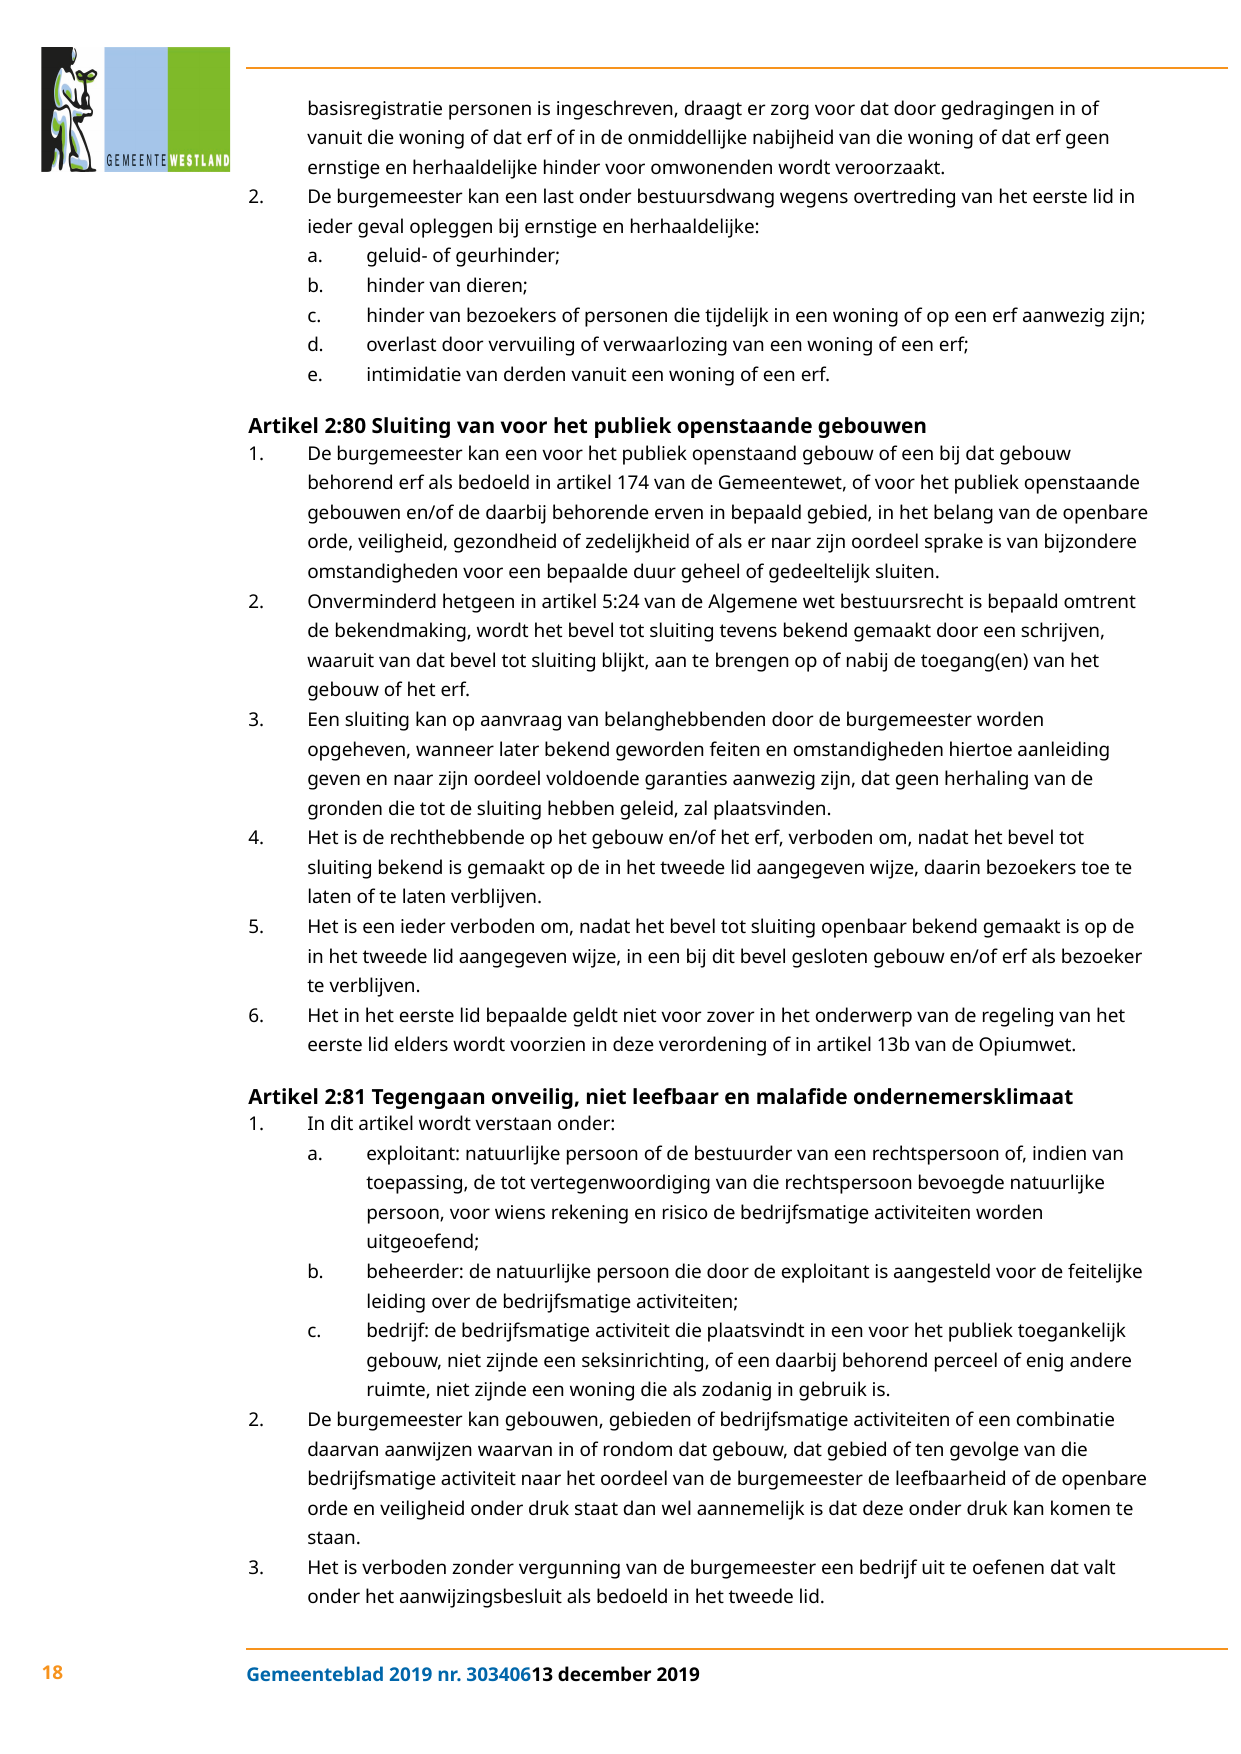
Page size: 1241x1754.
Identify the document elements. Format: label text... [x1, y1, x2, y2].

text Artikel 2:81 Tegengaan onveilig, niet leefbaar en malafide ondernemersklimaat [248, 1082, 1152, 1110]
list Het is een ieder verboden om, nadat het bevel tot sluiting openbaar bekend gemaakt is op de in het tweede lid aangegeven wijze, in een bij dit bevel gesloten gebouw en/of erf als bezoeker te verblijven. [248, 913, 1152, 998]
list exploitant: natuurlijke persoon of de bestuurder van een rechtspersoon of, indien van toepassing, de tot vertegenwoordiging van die rechtspersoon bevoegde natuurlijke persoon, voor wiens rekening en risico de bedrijfsmatige activiteiten worden uitgeoefend; [307, 1140, 1152, 1254]
list beheerder: de natuurlijke persoon die door de exploitant is aangesteld voor de feitelijke leiding over de bedrijfsmatige activiteiten; [307, 1258, 1152, 1314]
list De burgemeester kan een voor het publiek openstaand gebouw of een bij dat gebouw behorend erf als bedoeld in artikel 174 van de Gemeentewet, of voor het publiek openstaande gebouwen en/of de daarbij behorende erven in bepaald gebied, in het belang van de openbare orde, veiligheid, gezondheid of zedelijkheid of als er naar zijn oordeel sprake is van bijzondere omstandigheden voor een bepaalde duur geheel of gedeeltelijk sluiten. [248, 440, 1152, 584]
list hinder van dieren; [307, 272, 1152, 298]
list Een sluiting kan op aanvraag van belanghebbenden door de burgemeester worden opgeheven, wanneer later bekend geworden feiten en omstandigheden hiertoe aanleiding geven en naar zijn oordeel voldoende garanties aanwezig zijn, dat geen herhaling van de gronden die tot de sluiting hebben geleid, zal plaatsvinden. [248, 706, 1152, 821]
picture [41, 47, 231, 172]
list Het is de rechthebbende op het gebouw en/of het erf, verboden om, nadat het bevel tot sluiting bekend is gemaakt op de in het tweede lid aangegeven wijze, daarin bezoekers toe te laten of te laten verblijven. [248, 824, 1152, 909]
list hinder van bezoekers of personen die tijdelijk in een woning of op een erf aanwezig zijn; [307, 302, 1152, 328]
list geluid- of geurhinder; [307, 243, 1152, 268]
list basisregistratie personen is ingeschreven, draagt er zorg voor dat door gedragingen in of vanuit die woning of dat erf of in de onmiddellijke nabijheid van die woning of dat erf geen ernstige en herhaaldelijke hinder voor omwonenden wordt veroorzaakt. [248, 95, 1152, 180]
list Het in het eerste lid bepaalde geldt niet voor zover in het onderwerp van de regeling van het eerste lid elders wordt voorzien in deze verordening of in artikel 13b van de Opiumwet. [248, 1002, 1152, 1057]
list In dit artikel wordt verstaan onder: [248, 1110, 1152, 1136]
list Onverminderd hetgeen in artikel 5:24 van de Algemene wet bestuursrecht is bepaald omtrent de bekendmaking, wordt het bevel tot sluiting tevens bekend gemaakt door een schrijven, waaruit van dat bevel tot sluiting blijkt, aan te brengen op of nabij de toegang(en) van het gebouw of het erf. [248, 588, 1152, 702]
list De burgemeester kan gebouwen, gebieden of bedrijfsmatige activiteiten of een combinatie daarvan aanwijzen waarvan in of rondom dat gebouw, dat gebied of ten gevolge van die bedrijfsmatige activiteit naar het oordeel van de burgemeester de leefbaarheid of de openbare orde en veiligheid onder druk staat dan wel aannemelijk is dat deze onder druk kan komen te staan. [248, 1406, 1152, 1550]
list intimidatie van derden vanuit een woning of een erf. [307, 361, 1152, 387]
list De burgemeester kan een last onder bestuursdwang wegens overtreding van het eerste lid in ieder geval opleggen bij ernstige en herhaaldelijke: [248, 183, 1152, 239]
list bedrijf: de bedrijfsmatige activiteit die plaatsvindt in een voor het publiek toegankelijk gebouw, niet zijnde een seksinrichting, of een daarbij behorend perceel of enig andere ruimte, niet zijnde een woning die als zodanig in gebruik is. [307, 1317, 1152, 1402]
text Artikel 2:80 Sluiting van voor het publiek openstaande gebouwen [248, 411, 1152, 440]
list overlast door vervuiling of verwaarlozing van een woning of een erf; [307, 331, 1152, 357]
list Het is verboden zonder vergunning van de burgemeester een bedrijf uit te oefenen dat valt onder het aanwijzingsbesluit als bedoeld in het tweede lid. [248, 1554, 1152, 1609]
